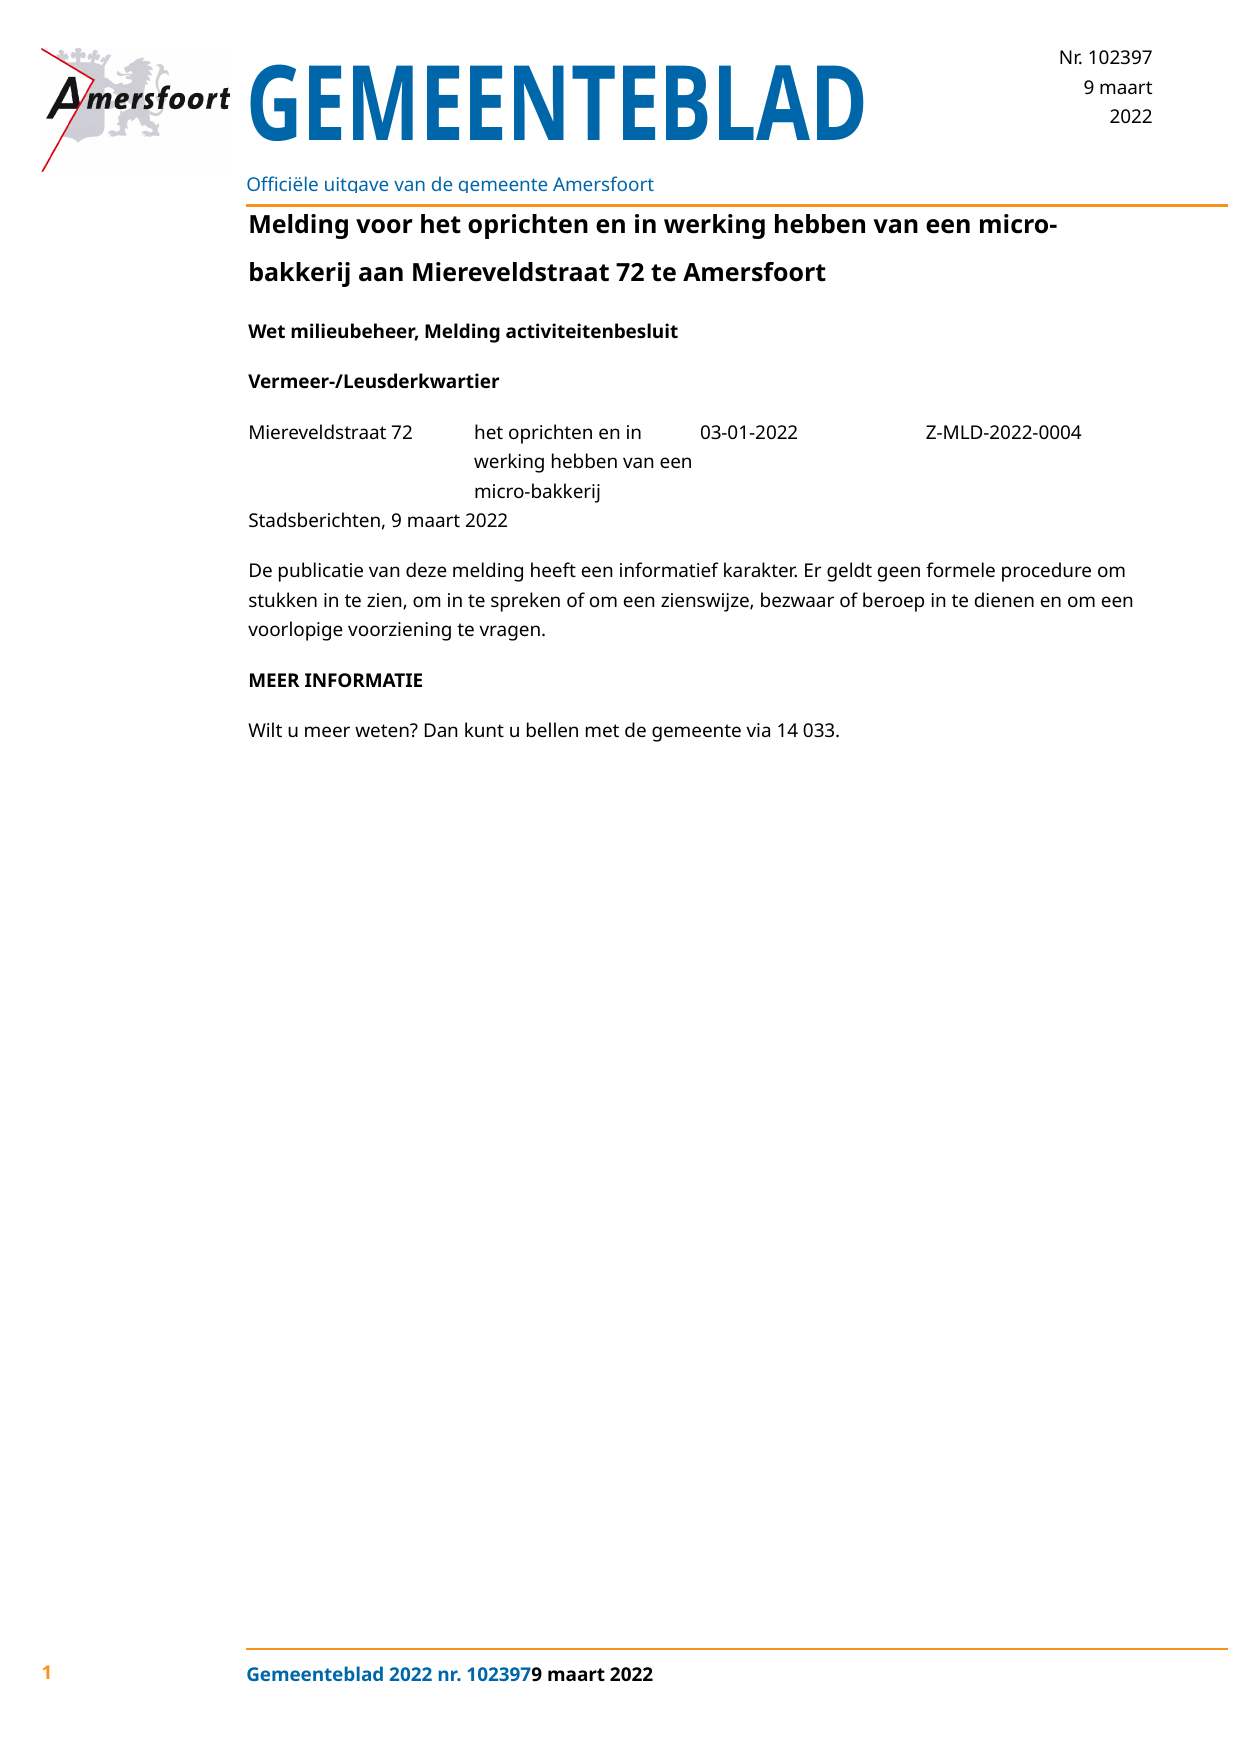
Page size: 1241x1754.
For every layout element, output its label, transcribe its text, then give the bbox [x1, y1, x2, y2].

text Wet milieubeheer, Melding activiteitenbesluit [248, 318, 1152, 344]
table_header Z-MLD-2022-0004 [926, 419, 1152, 504]
table_header Miereveldstraat 72 [248, 419, 474, 504]
table_header 03-01-2022 [700, 419, 926, 504]
table_header het oprichten en in werking hebben van een micro-bakkerij [474, 419, 700, 504]
text Vermeer-/Leusderkwartier [248, 368, 1152, 394]
text Stadsberichten, 9 maart 2022 [248, 507, 1152, 533]
text Melding voor het oprichten en in werking hebben van een micro-bakkerij aan Miereveldstraat 72 te Amersfoort [248, 207, 1152, 288]
text De publicatie van deze melding heeft een informatief karakter. Er geldt geen formele procedure om stukken in te zien, om in te spreken of om een zienswijze, bezwaar of beroep in te dienen en om een voorlopige voorziening te vragen. [248, 557, 1152, 642]
picture [41, 47, 231, 172]
text MEER INFORMATIE [248, 667, 1152, 693]
text Wilt u meer weten? Dan kunt u bellen met de gemeente via 14 033. [248, 717, 1152, 743]
